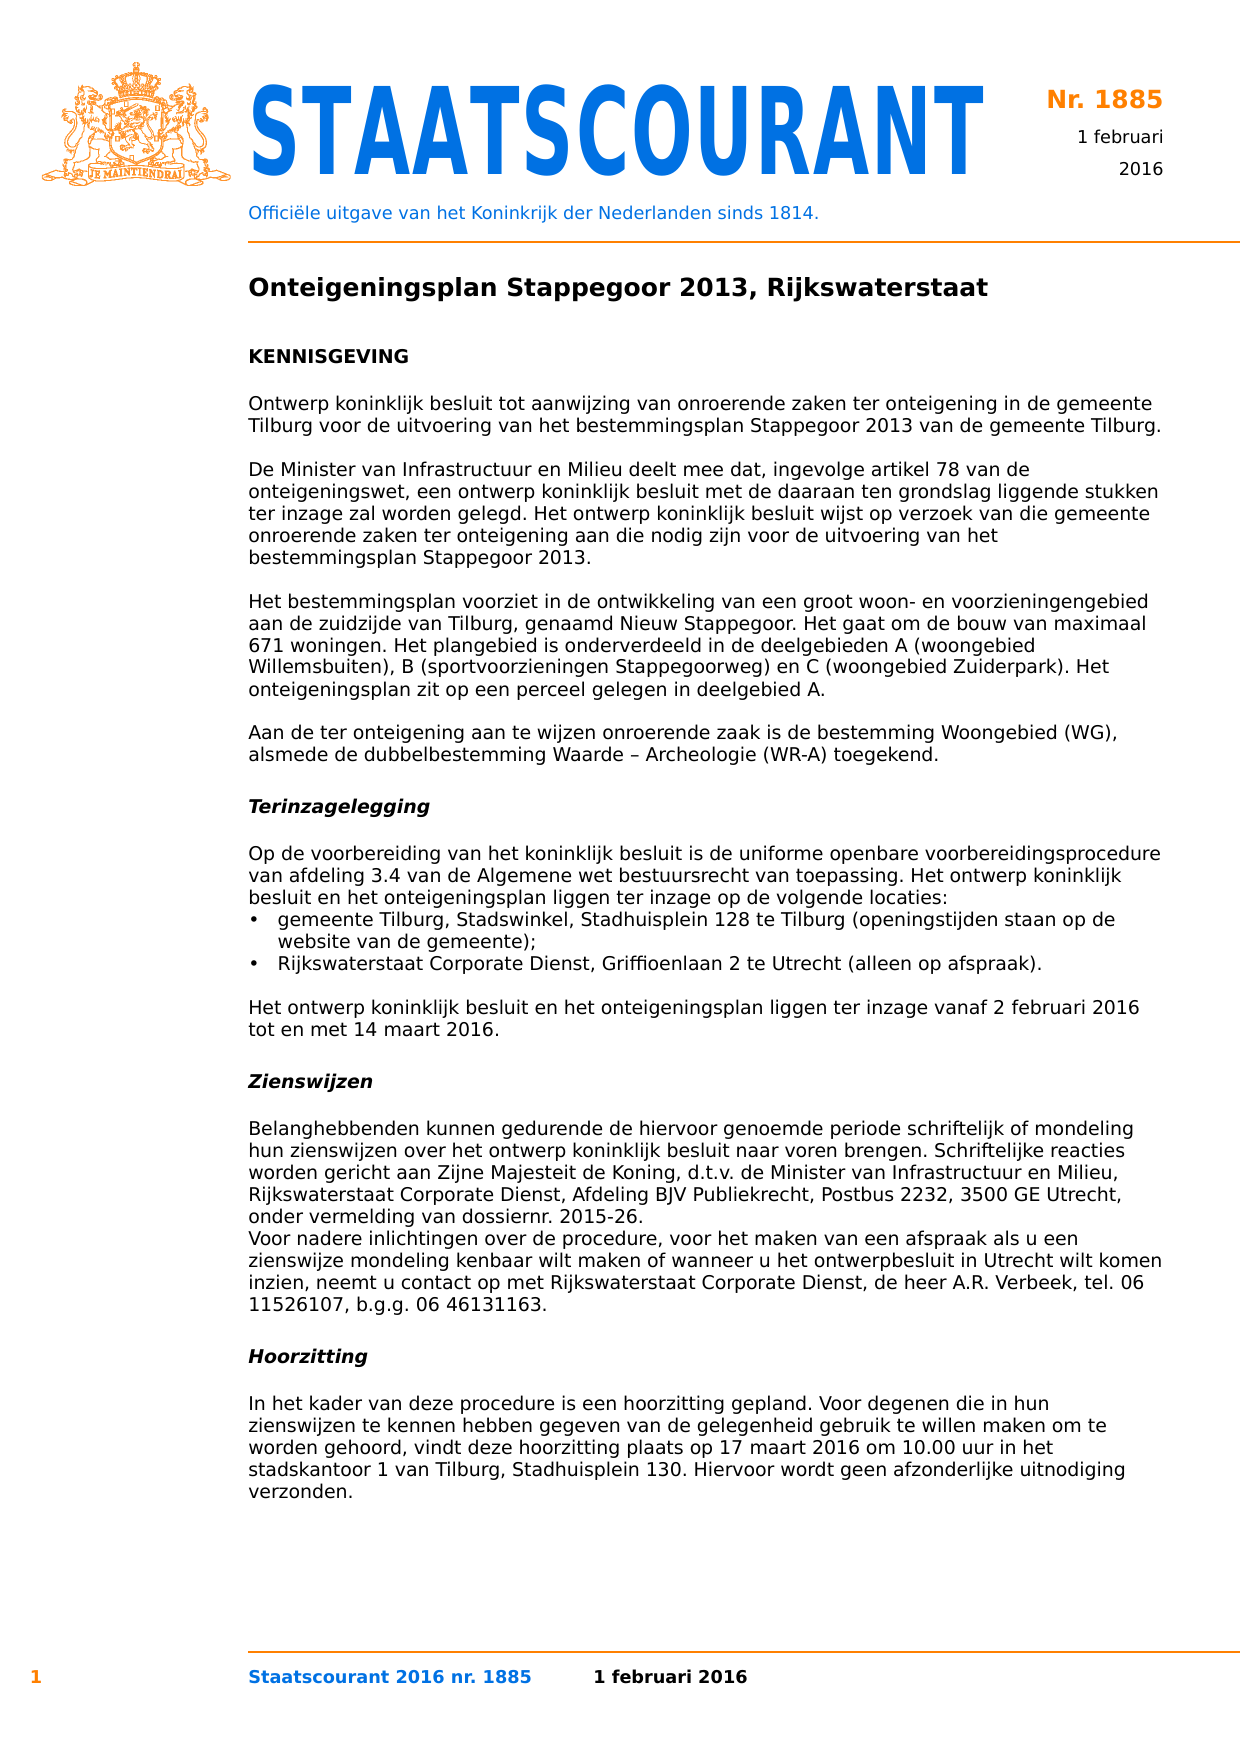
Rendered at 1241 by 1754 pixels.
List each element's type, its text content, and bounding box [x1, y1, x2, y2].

text • gemeente Tilburg, Stadswinkel, Stadhuisplein 128 te Tilburg (openingstijden staan op de website van de gemeente); [248, 909, 1163, 953]
subtitle KENNISGEVING [248, 346, 1163, 368]
table_header [25, 62, 248, 241]
text In het kader van deze procedure is een hoorzitting gepland. Voor degenen die in hun zienswijzen te kennen hebben gegeven van de gelegenheid gebruik te willen maken om te worden gehoord, vindt deze hoorzitting plaats op 17 maart 2016 om 10.00 uur in het stadskantoor 1 van Tilburg, Stadhuisplein 130. Hiervoor wordt geen afzonderlijke uitnodiging verzonden. [248, 1393, 1163, 1503]
table_cell 2016 [998, 153, 1240, 203]
text De Minister van Infrastructuur en Milieu deelt mee dat, ingevolge artikel 78 van de onteigeningswet, een ontwerp koninklijk besluit met de daaraan ten grondslag liggende stukken ter inzage zal worden gelegd. Het ontwerp koninklijk besluit wijst op verzoek van die gemeente onroerende zaken ter onteigening aan die nodig zijn voor de uitvoering van het bestemmingsplan Stappegoor 2013. [248, 459, 1163, 569]
subtitle Zienswijzen [248, 1071, 1163, 1093]
subtitle Terinzagelegging [248, 796, 1163, 818]
subtitle Onteigeningsplan Stappegoor 2013, Rijkswaterstaat [248, 273, 1163, 302]
text Het bestemmingsplan voorziet in de ontwikkeling van een groot woon- en voorzieningengebied aan de zuidzijde van Tilburg, genaamd Nieuw Stappegoor. Het gaat om de bouw van maximaal 671 woningen. Het plangebied is onderverdeeld in de deelgebieden A (woongebied Willemsbuiten), B (sportvoorzieningen Stappegoorweg) en C (woongebied Zuiderpark). Het onteigeningsplan zit op een perceel gelegen in deelgebied A. [248, 591, 1163, 700]
text Het ontwerp koninklijk besluit en het onteigeningsplan liggen ter inzage vanaf 2 februari 2016 tot en met 14 maart 2016. [248, 997, 1163, 1041]
text Ontwerp koninklijk besluit tot aanwijzing van onroerende zaken ter onteigening in de gemeente Tilburg voor de uitvoering van het bestemmingsplan Stappegoor 2013 van de gemeente Tilburg. [248, 393, 1163, 437]
table_cell Officiële uitgave van het Koninkrijk der Nederlanden sinds 1814. [248, 203, 1240, 241]
text • Rijkswaterstaat Corporate Dienst, Griffioenlaan 2 te Utrecht (alleen op afspraak). [248, 953, 1163, 975]
table_header Nr. 1885 [998, 62, 1240, 121]
text Voor nadere inlichtingen over de procedure, voor het maken van een afspraak als u een zienswijze mondeling kenbaar wilt maken of wanneer u het ontwerpbesluit in Utrecht wilt komen inzien, neemt u contact op met Rijkswaterstaat Corporate Dienst, de heer A.R. Verbeek, tel. 06 11526107, b.g.g. 06 46131163. [248, 1228, 1163, 1316]
table_header STAATSCOURANT [248, 62, 998, 203]
text Belanghebbenden kunnen gedurende de hiervoor genoemde periode schriftelijk of mondeling hun zienswijzen over het ontwerp koninklijk besluit naar voren brengen. Schriftelijke reacties worden gericht aan Zijne Majesteit de Koning, d.t.v. de Minister van Infrastructuur en Milieu, Rijkswaterstaat Corporate Dienst, Afdeling BJV Publiekrecht, Postbus 2232, 3500 GE Utrecht, onder vermelding van dossiernr. 2015-26. [248, 1118, 1163, 1228]
table_cell 1 februari [998, 121, 1240, 153]
subtitle Hoorzitting [248, 1346, 1163, 1368]
text Op de voorbereiding van het koninklijk besluit is de uniforme openbare voorbereidingsprocedure van afdeling 3.4 van de Algemene wet bestuursrecht van toepassing. Het ontwerp koninklijk besluit en het onteigeningsplan liggen ter inzage op de volgende locaties: [248, 843, 1163, 909]
text Aan de ter onteigening aan te wijzen onroerende zaak is de bestemming Woongebied (WG), alsmede de dubbelbestemming Waarde – Archeologie (WR-A) toegekend. [248, 722, 1163, 766]
picture [41, 62, 231, 186]
